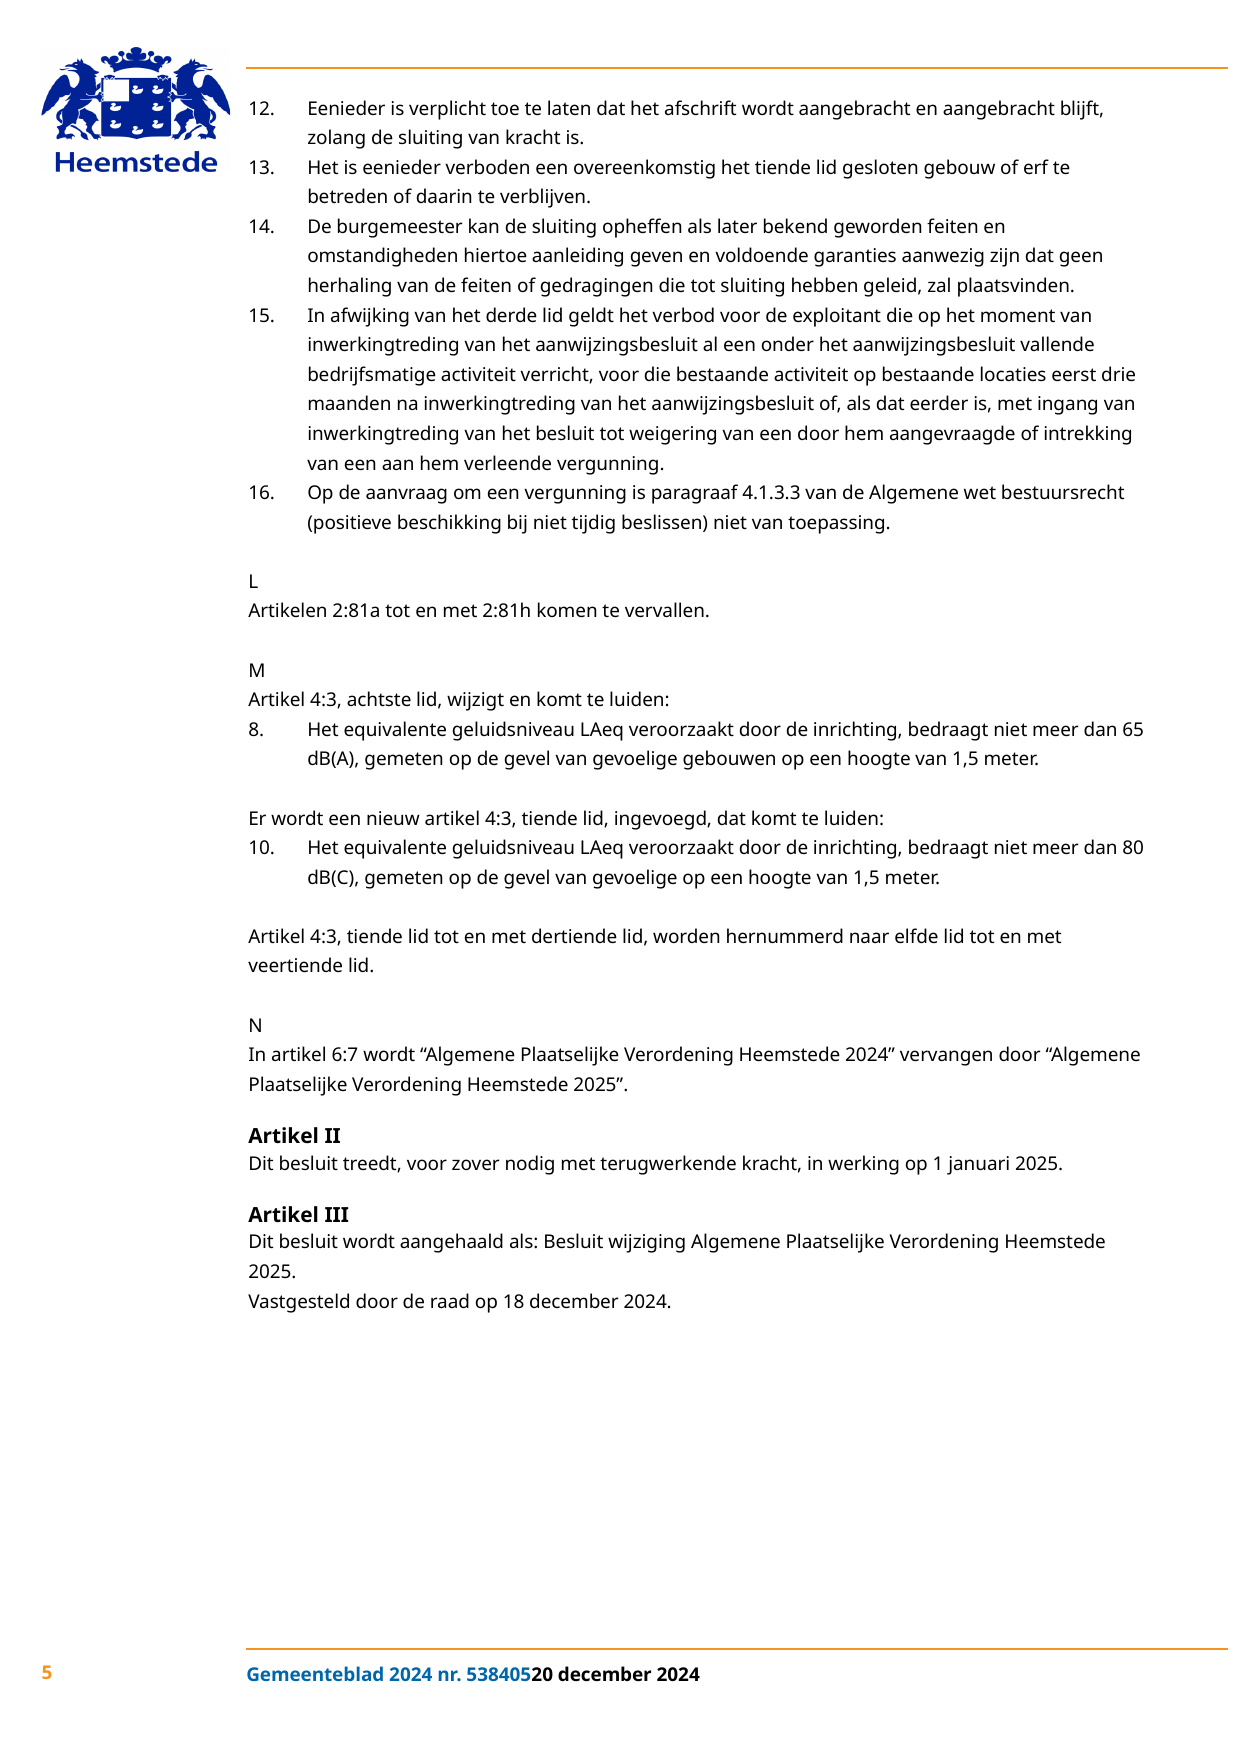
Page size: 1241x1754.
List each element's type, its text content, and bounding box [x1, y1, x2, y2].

list De burgemeester kan de sluiting opheffen als later bekend geworden feiten en omstandigheden hiertoe aanleiding geven en voldoende garanties aanwezig zijn dat geen herhaling van de feiten of gedragingen die tot sluiting hebben geleid, zal plaatsvinden. [248, 213, 1152, 298]
list Eenieder is verplicht toe te laten dat het afschrift wordt aangebracht en aangebracht blijft, zolang de sluiting van kracht is. [248, 95, 1152, 150]
text Artikel 4:3, tiende lid tot en met dertiende lid, worden hernummerd naar elfde lid tot en met veertiende lid. [248, 923, 1152, 978]
text In artikel 6:7 wordt “Algemene Plaatselijke Verordening Heemstede 2024” vervangen door “Algemene Plaatselijke Verordening Heemstede 2025”. [248, 1041, 1152, 1097]
list Het is eenieder verboden een overeenkomstig het tiende lid gesloten gebouw of erf te betreden of daarin te verblijven. [248, 154, 1152, 209]
text Vastgesteld door de raad op 18 december 2024. [248, 1288, 1152, 1314]
text Er wordt een nieuw artikel 4:3, tiende lid, ingevoegd, dat komt te luiden: [248, 805, 1152, 831]
text Dit besluit wordt aangehaald als: Besluit wijziging Algemene Plaatselijke Verordening Heemstede 2025. [248, 1229, 1152, 1284]
text Artikel III [248, 1200, 1152, 1229]
list Het equivalente geluidsniveau LAeq veroorzaakt door de inrichting, bedraagt niet meer dan 80 dB(C), gemeten op de gevel van gevoelige op een hoogte van 1,5 meter. [248, 834, 1152, 890]
text Artikel 4:3, achtste lid, wijzigt en komt te luiden: [248, 686, 1152, 712]
text Artikelen 2:81a tot en met 2:81h komen te vervallen. [248, 598, 1152, 623]
text N [248, 1012, 1152, 1038]
list Op de aanvraag om een vergunning is paragraaf 4.1.3.3 van de Algemene wet bestuursrecht (positieve beschikking bij niet tijdig beslissen) niet van toepassing. [248, 479, 1152, 535]
list Het equivalente geluidsniveau LAeq veroorzaakt door de inrichting, bedraagt niet meer dan 65 dB(A), gemeten op de gevel van gevoelige gebouwen op een hoogte van 1,5 meter. [248, 716, 1152, 771]
list In afwijking van het derde lid geldt het verbod voor de exploitant die op het moment van inwerkingtreding van het aanwijzingsbesluit al een onder het aanwijzingsbesluit vallende bedrijfsmatige activiteit verricht, voor die bestaande activiteit op bestaande locaties eerst drie maanden na inwerkingtreding van het aanwijzingsbesluit of, als dat eerder is, met ingang van inwerkingtreding van het besluit tot weigering van een door hem aangevraagde of intrekking van een aan hem verleende vergunning. [248, 302, 1152, 476]
picture [41, 47, 231, 172]
text Dit besluit treedt, voor zover nodig met terugwerkende kracht, in werking op 1 januari 2025. [248, 1150, 1152, 1176]
text L [248, 568, 1152, 594]
text M [248, 657, 1152, 683]
text Artikel II [248, 1121, 1152, 1150]
